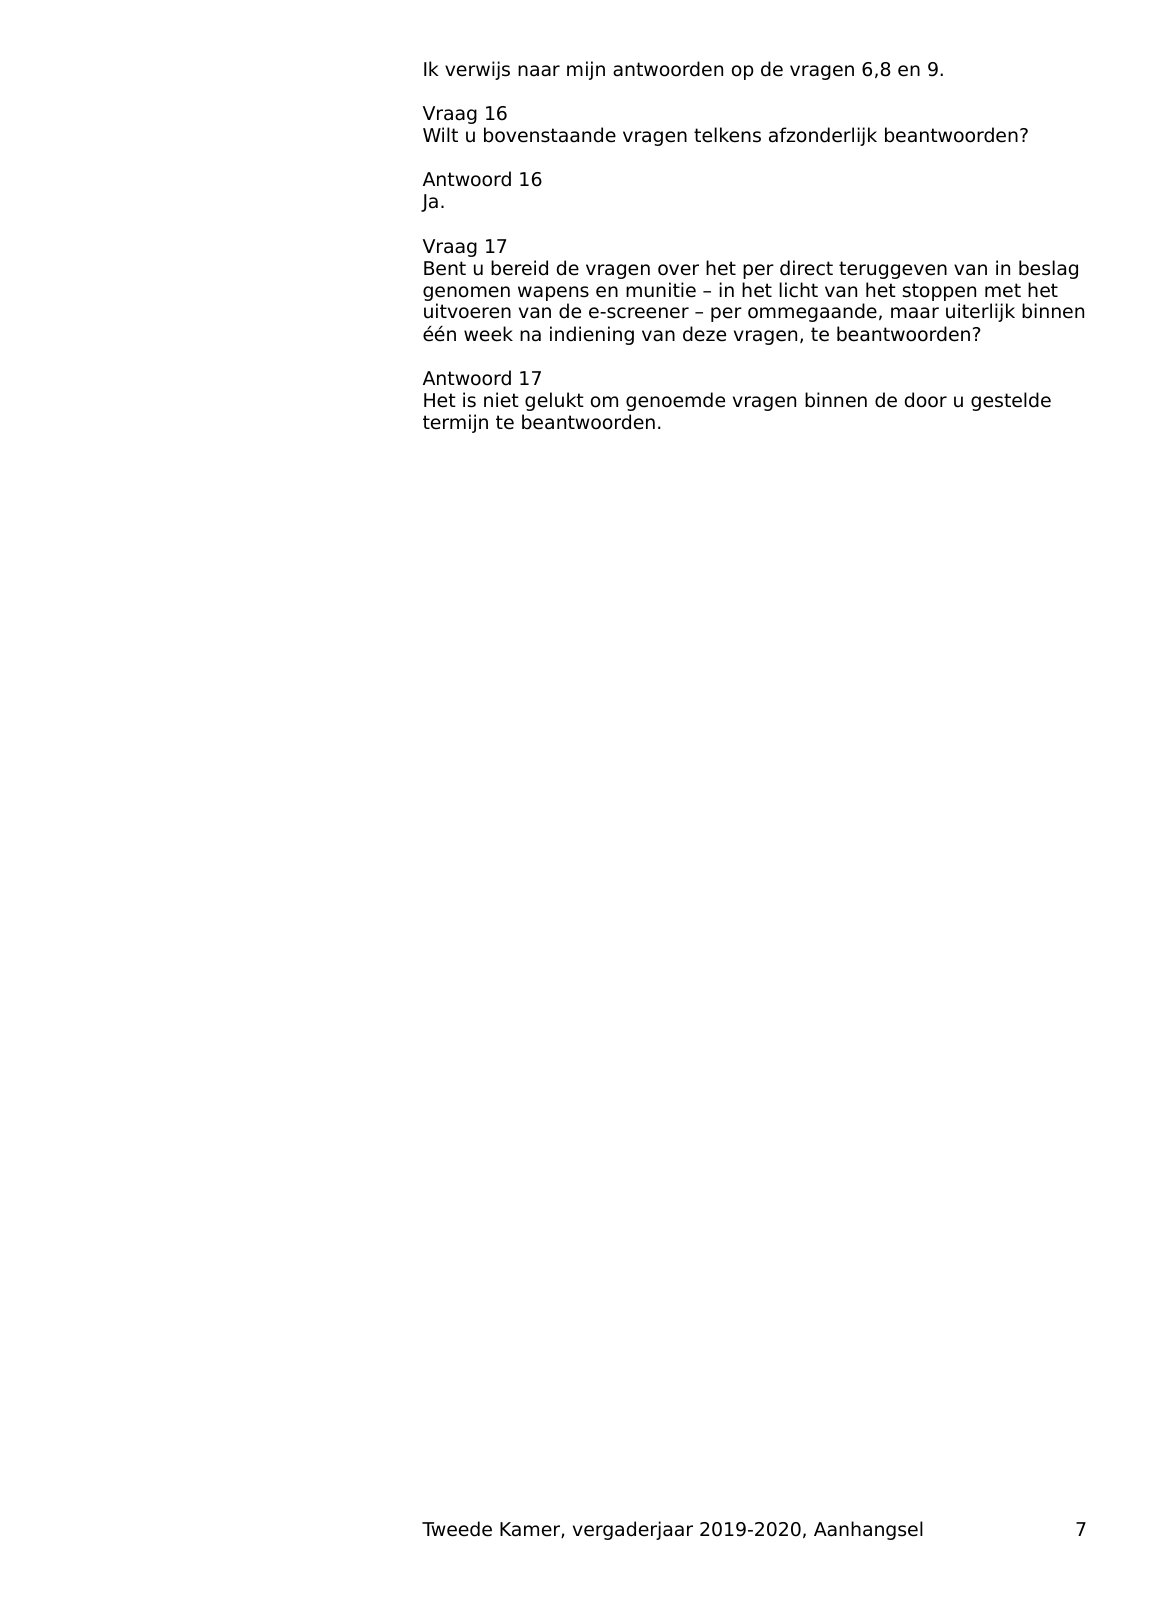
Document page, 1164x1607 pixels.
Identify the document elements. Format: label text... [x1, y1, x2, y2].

text Ik verwijs naar mijn antwoorden op de vragen 6,8 en 9. [422, 59, 1087, 81]
text Vraag 17 [422, 236, 1087, 257]
text Vraag 16 [422, 103, 1087, 125]
text Ja. [422, 191, 1087, 213]
text Antwoord 17 [422, 368, 1087, 389]
text Antwoord 16 [422, 169, 1087, 191]
text Het is niet gelukt om genoemde vragen binnen de door u gestelde termijn te beantwoorden. [422, 389, 1087, 433]
text Bent u bereid de vragen over het per direct teruggeven van in beslag genomen wapens en munitie – in het licht van het stoppen met het uitvoeren van de e-screener – per ommegaande, maar uiterlijk binnen één week na indiening van deze vragen, te beantwoorden? [422, 257, 1087, 345]
text Wilt u bovenstaande vragen telkens afzonderlijk beantwoorden? [422, 125, 1087, 147]
